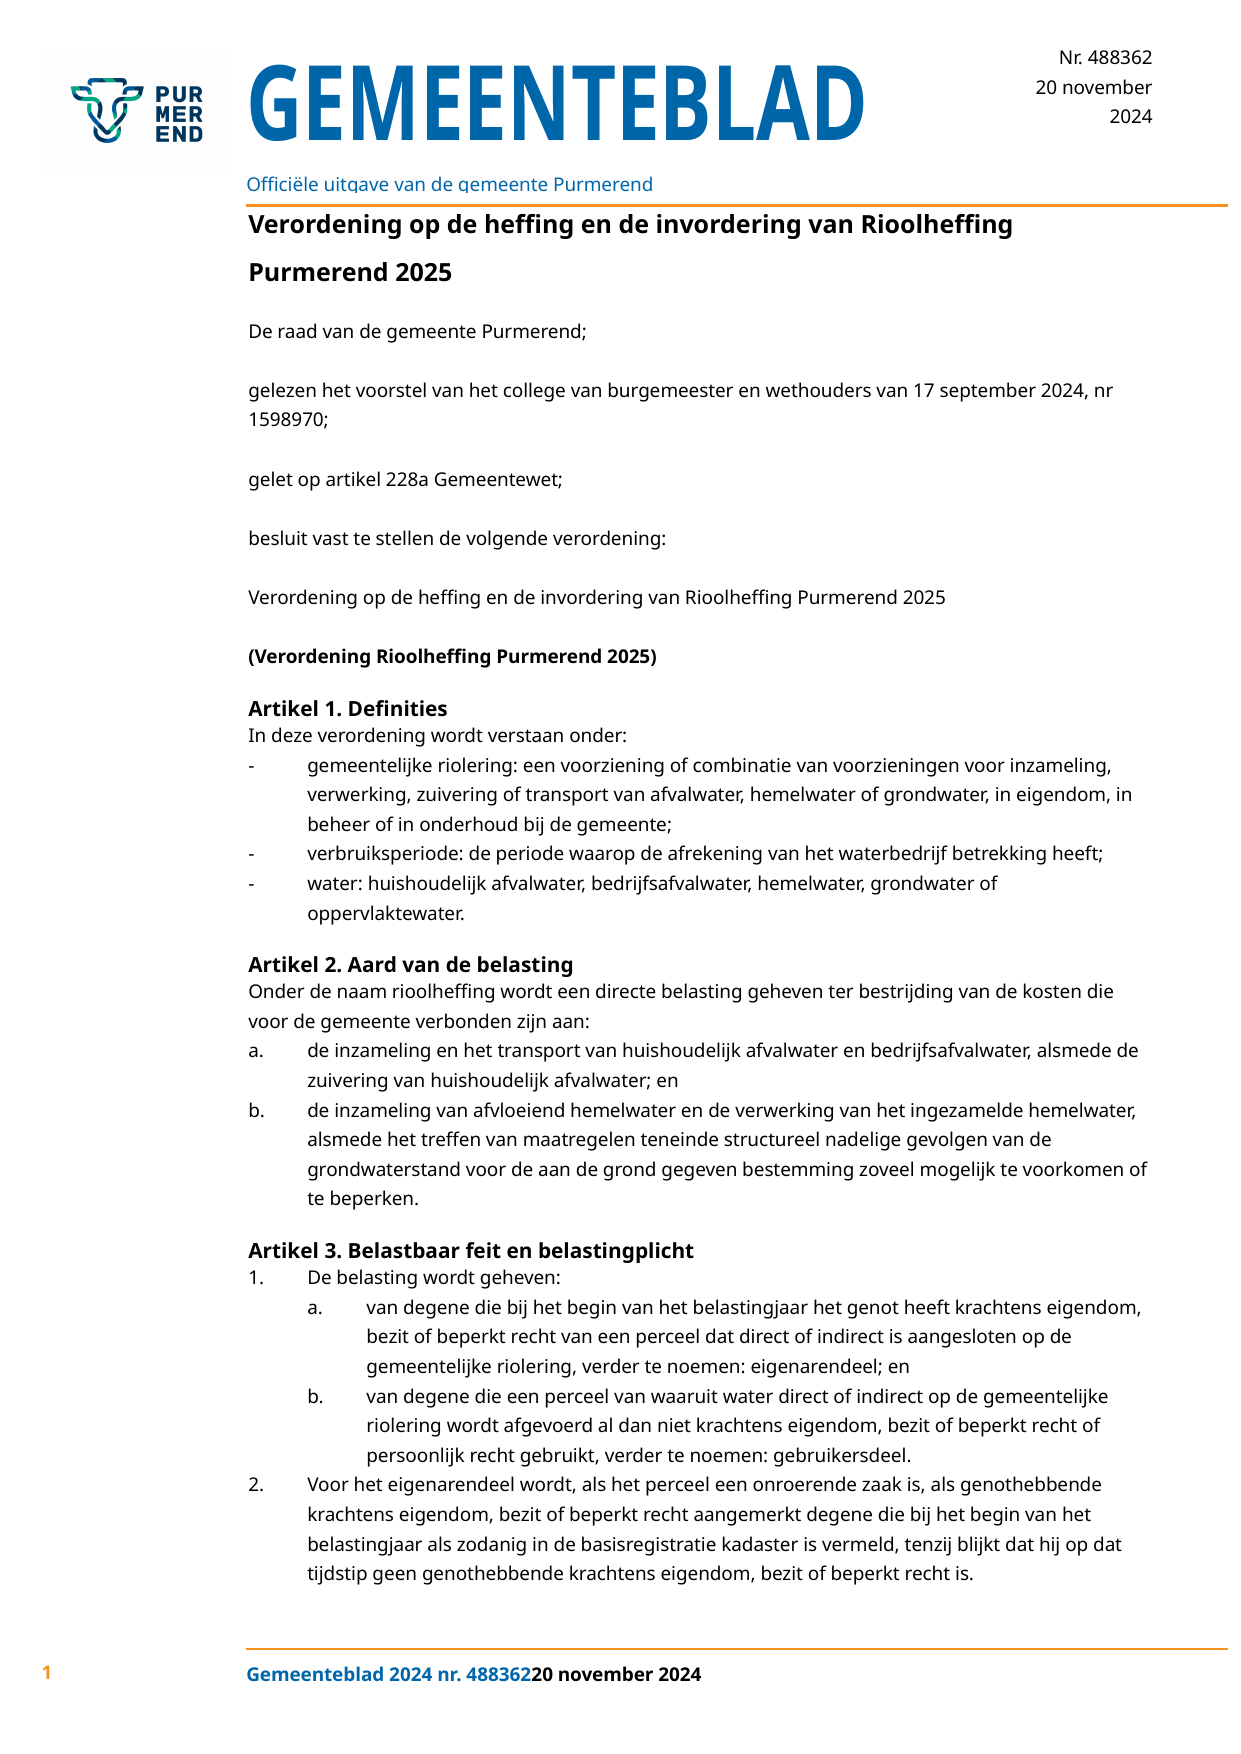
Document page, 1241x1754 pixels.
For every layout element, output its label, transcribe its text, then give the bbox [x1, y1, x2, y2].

list verbruiksperiode: de periode waarop de afrekening van het waterbedrijf betrekking heeft; [248, 841, 1152, 866]
text (Verordening Rioolheffing Purmerend 2025) [248, 643, 1152, 669]
list De belasting wordt geheven: [248, 1264, 1152, 1290]
text In deze verordening wordt verstaan onder: [248, 722, 1152, 748]
text besluit vast te stellen de volgende verordening: [248, 525, 1152, 551]
text Verordening op de heffing en de invordering van Rioolheffing Purmerend 2025 [248, 584, 1152, 610]
text Artikel 3. Belastbaar feit en belastingplicht [248, 1236, 1152, 1264]
text gelet op artikel 228a Gemeentewet; [248, 466, 1152, 492]
list van degene die bij het begin van het belastingjaar het genot heeft krachtens eigendom, bezit of beperkt recht van een perceel dat direct of indirect is aangesloten op de gemeentelijke riolering, verder te noemen: eigenarendeel; en [307, 1294, 1152, 1379]
list Voor het eigenarendeel wordt, als het perceel een onroerende zaak is, als genothebbende krachtens eigendom, bezit of beperkt recht aangemerkt degene die bij het begin van het belastingjaar als zodanig in de basisregistratie kadaster is vermeld, tenzij blijkt dat hij op dat tijdstip geen genothebbende krachtens eigendom, bezit of beperkt recht is. [248, 1472, 1152, 1586]
text gelezen het voorstel van het college van burgemeester en wethouders van 17 september 2024, nr 1598970; [248, 377, 1152, 432]
list de inzameling en het transport van huishoudelijk afvalwater en bedrijfsafvalwater, alsmede de zuivering van huishoudelijk afvalwater; en [248, 1038, 1152, 1093]
picture [41, 47, 231, 172]
text Artikel 1. Definities [248, 694, 1152, 722]
list van degene die een perceel van waaruit water direct of indirect op de gemeentelijke riolering wordt afgevoerd al dan niet krachtens eigendom, bezit of beperkt recht of persoonlijk recht gebruikt, verder te noemen: gebruikersdeel. [307, 1383, 1152, 1468]
text Verordening op de heffing en de invordering van Rioolheffing Purmerend 2025 [248, 207, 1152, 288]
list water: huishoudelijk afvalwater, bedrijfsafvalwater, hemelwater, grondwater of oppervlaktewater. [248, 870, 1152, 925]
list gemeentelijke riolering: een voorziening of combinatie van voorzieningen voor inzameling, verwerking, zuivering of transport van afvalwater, hemelwater of grondwater, in eigendom, in beheer of in onderhoud bij de gemeente; [248, 752, 1152, 837]
text Artikel 2. Aard van de belasting [248, 950, 1152, 978]
list de inzameling van afvloeiend hemelwater en de verwerking van het ingezamelde hemelwater, alsmede het treffen van maatregelen teneinde structureel nadelige gevolgen van de grondwaterstand voor de aan de grond gegeven bestemming zoveel mogelijk te voorkomen of te beperken. [248, 1097, 1152, 1211]
text Onder de naam rioolheffing wordt een directe belasting geheven ter bestrijding van de kosten die voor de gemeente verbonden zijn aan: [248, 978, 1152, 1034]
text De raad van de gemeente Purmerend; [248, 318, 1152, 344]
